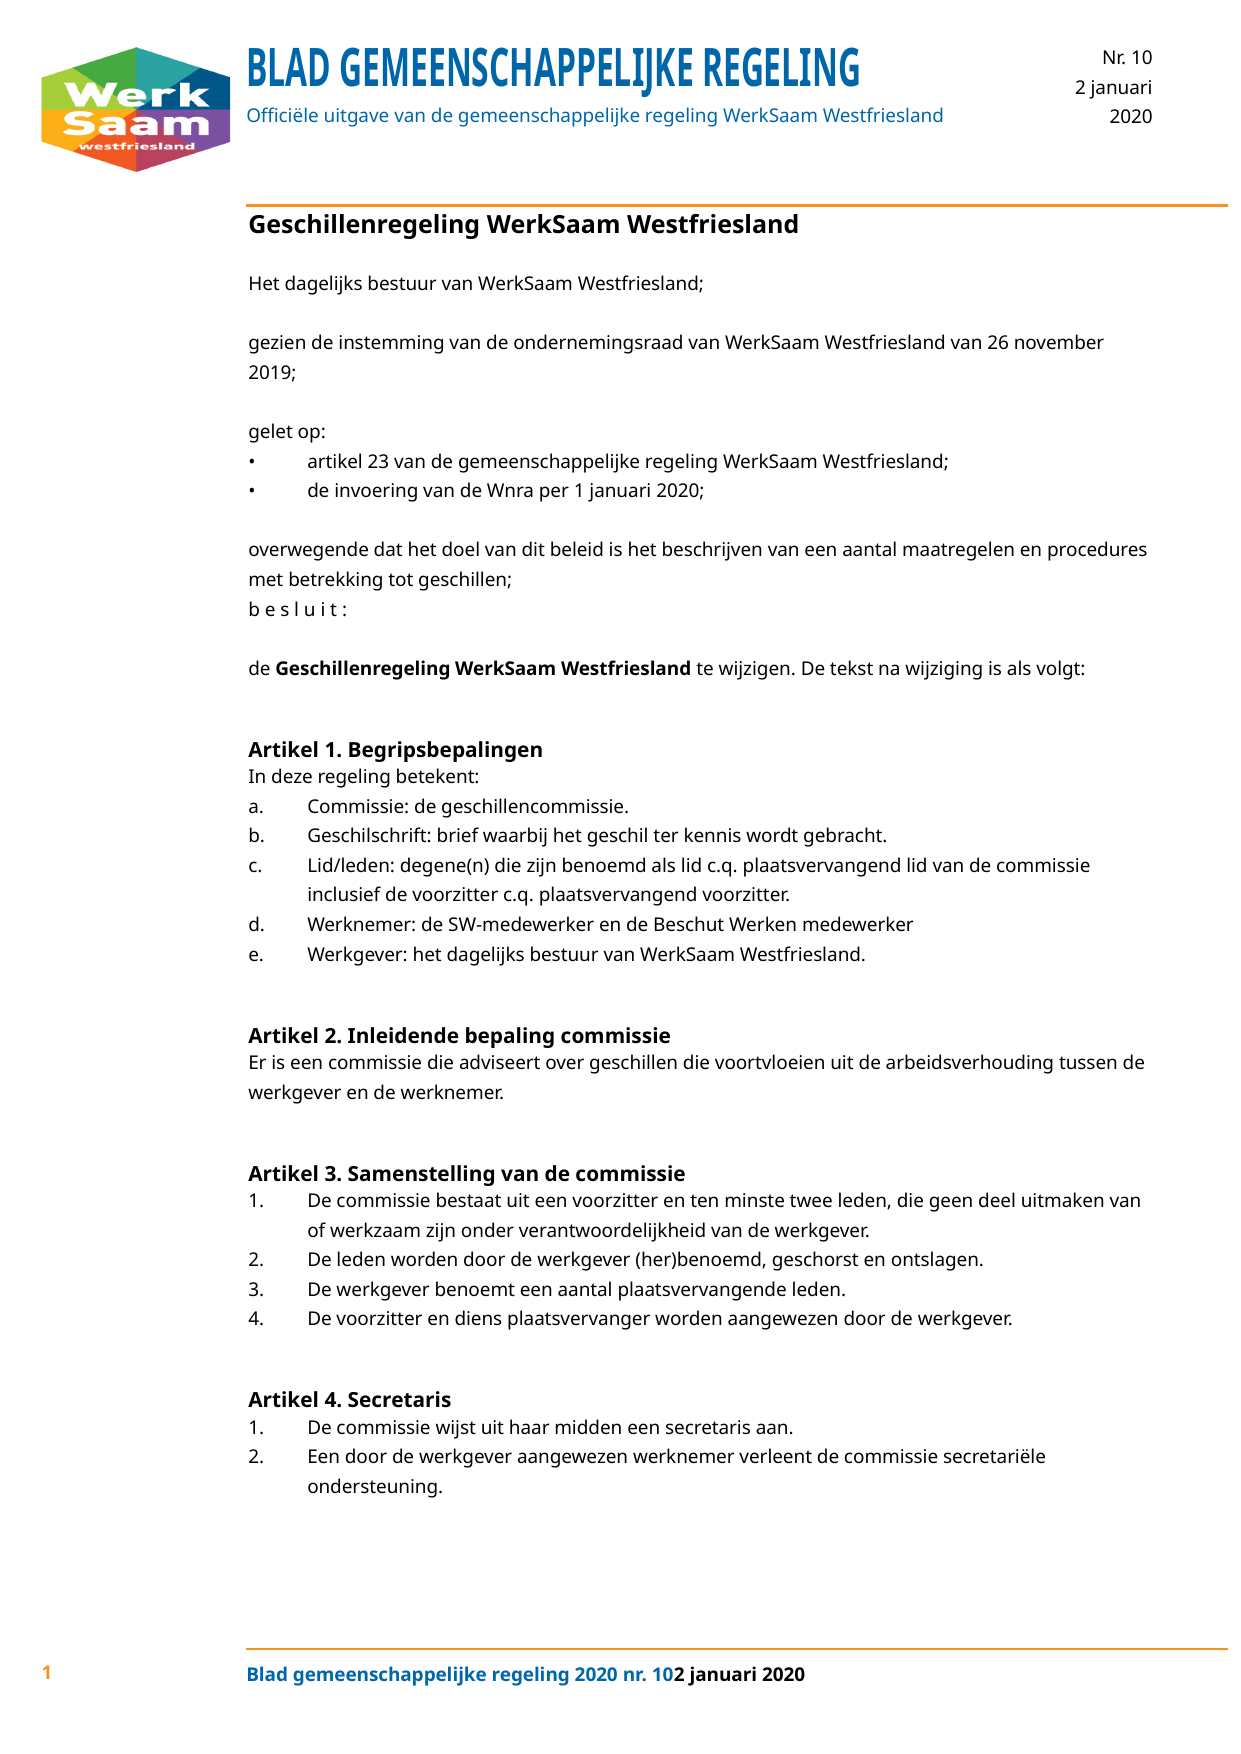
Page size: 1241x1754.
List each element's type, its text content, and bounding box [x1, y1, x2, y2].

text gelet op: [248, 418, 1152, 444]
text Artikel 1. Begripsbepalingen [248, 735, 1152, 763]
text Artikel 3. Samenstelling van de commissie [248, 1159, 1152, 1187]
list De werkgever benoemt een aantal plaatsvervangende leden. [248, 1276, 1152, 1302]
list Geschilschrift: brief waarbij het geschil ter kennis wordt gebracht. [248, 822, 1152, 848]
text overwegende dat het doel van dit beleid is het beschrijven van een aantal maatregelen en procedures met betrekking tot geschillen; [248, 537, 1152, 592]
list de invoering van de Wnra per 1 januari 2020; [248, 477, 1152, 503]
list De leden worden door de werkgever (her)benoemd, geschorst en ontslagen. [248, 1246, 1152, 1272]
text Artikel 2. Inleidende bepaling commissie [248, 1021, 1152, 1049]
text gezien de instemming van de ondernemingsraad van WerkSaam Westfriesland van 26 november 2019; [248, 329, 1152, 385]
text Er is een commissie die adviseert over geschillen die voortvloeien uit de arbeidsverhouding tussen de werkgever en de werknemer. [248, 1049, 1152, 1104]
text Geschillenregeling WerkSaam Westfriesland [248, 207, 1152, 241]
list Werknemer: de SW-medewerker en de Beschut Werken medewerker [248, 911, 1152, 937]
list De commissie wijst uit haar midden een secretaris aan. [248, 1414, 1152, 1440]
text Het dagelijks bestuur van WerkSaam Westfriesland; [248, 270, 1152, 296]
text de Geschillenregeling WerkSaam Westfriesland te wijzigen. De tekst na wijziging is als volgt: [248, 655, 1152, 681]
list De voorzitter en diens plaatsvervanger worden aangewezen door de werkgever. [248, 1306, 1152, 1331]
list Werkgever: het dagelijks bestuur van WerkSaam Westfriesland. [248, 941, 1152, 967]
list artikel 23 van de gemeenschappelijke regeling WerkSaam Westfriesland; [248, 448, 1152, 473]
text In deze regeling betekent: [248, 763, 1152, 789]
list De commissie bestaat uit een voorzitter en ten minste twee leden, die geen deel uitmaken van of werkzaam zijn onder verantwoordelijkheid van de werkgever. [248, 1187, 1152, 1243]
text Artikel 4. Secretaris [248, 1386, 1152, 1414]
picture [41, 47, 231, 172]
list Een door de werkgever aangewezen werknemer verleent de commissie secretariële ondersteuning. [248, 1444, 1152, 1499]
list Commissie: de geschillencommissie. [248, 793, 1152, 819]
text b e s l u i t : [248, 596, 1152, 621]
list Lid/leden: degene(n) die zijn benoemd als lid c.q. plaatsvervangend lid van de commissie inclusief de voorzitter c.q. plaatsvervangend voorzitter. [248, 852, 1152, 907]
